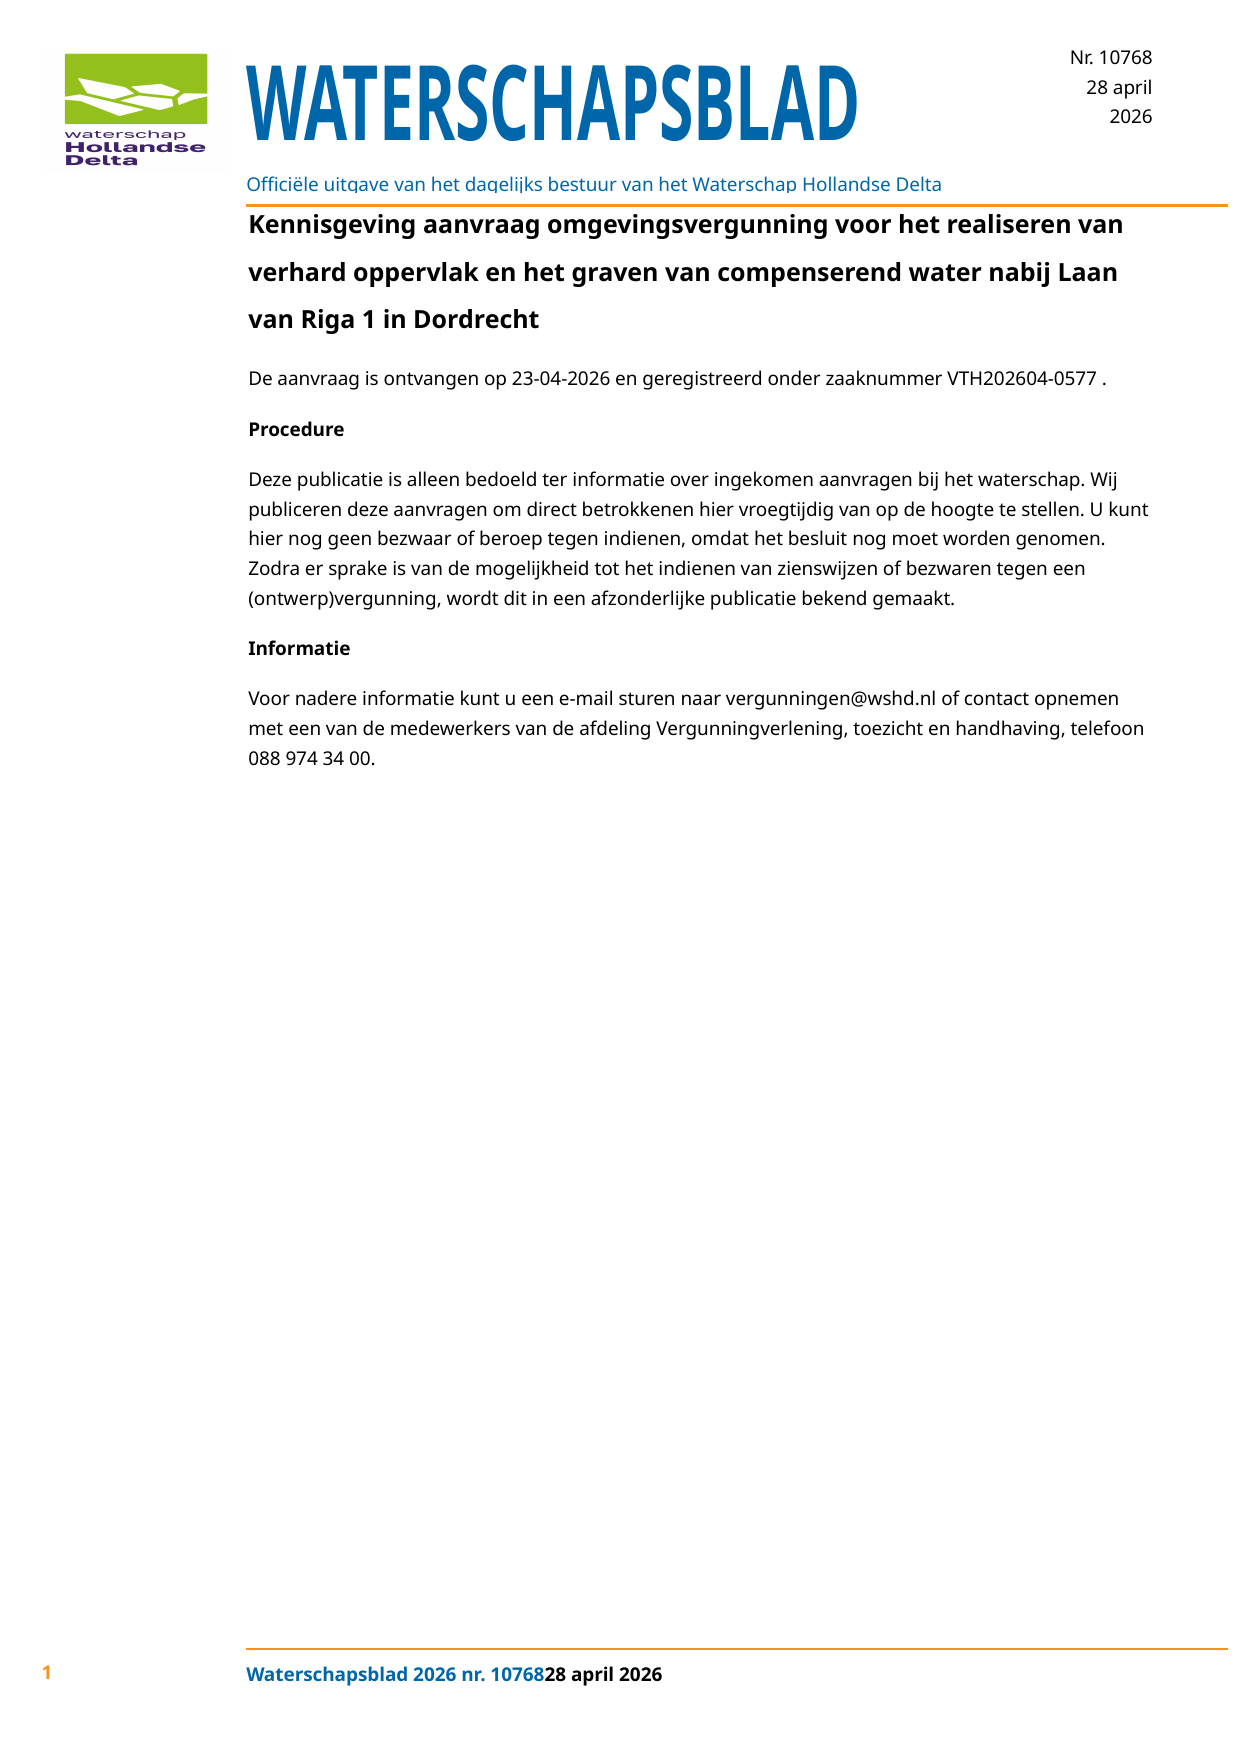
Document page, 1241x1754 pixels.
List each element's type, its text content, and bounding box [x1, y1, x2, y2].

text Informatie [248, 635, 1152, 661]
text Kennisgeving aanvraag omgevingsvergunning voor het realiseren van verhard oppervlak en het graven van compenserend water nabij Laan van Riga 1 in Dordrecht [248, 207, 1152, 336]
text De aanvraag is ontvangen op 23-04-2026 en geregistreerd onder zaaknummer VTH202604-0577 . [248, 366, 1152, 391]
picture [41, 47, 231, 172]
text Procedure [248, 416, 1152, 442]
text Voor nadere informatie kunt u een e-mail sturen naar vergunningen@wshd.nl of contact opnemen met een van de medewerkers van de afdeling Vergunningverlening, toezicht en handhaving, telefoon 088 974 34 00. [248, 686, 1152, 770]
text Deze publicatie is alleen bedoeld ter informatie over ingekomen aanvragen bij het waterschap. Wij publiceren deze aanvragen om direct betrokkenen hier vroegtijdig van op de hoogte te stellen. U kunt hier nog geen bezwaar of beroep tegen indienen, omdat het besluit nog moet worden genomen. Zodra er sprake is van de mogelijkheid tot het indienen van zienswijzen of bezwaren tegen een (ontwerp)vergunning, wordt dit in een afzonderlijke publicatie bekend gemaakt. [248, 466, 1152, 610]
